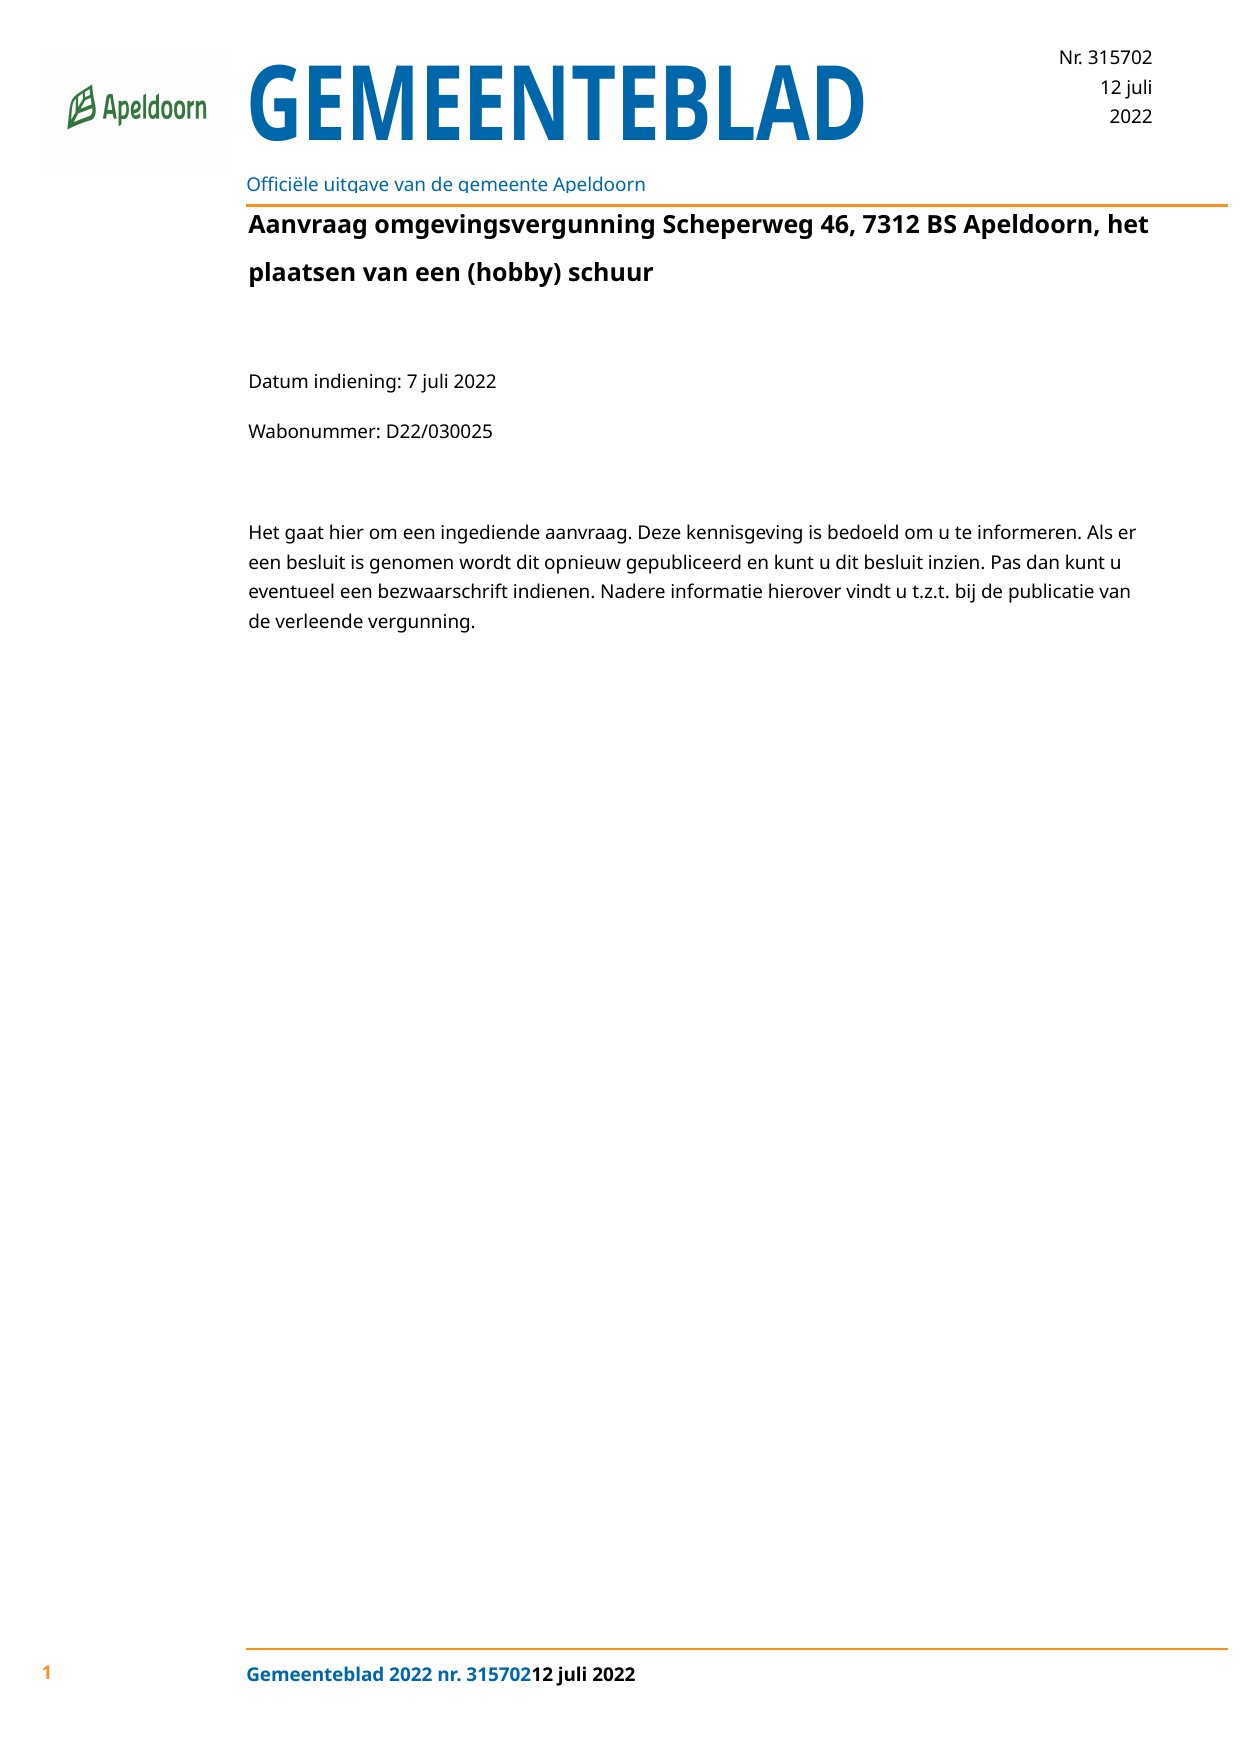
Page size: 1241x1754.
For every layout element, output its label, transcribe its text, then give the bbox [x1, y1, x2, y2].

picture [41, 47, 231, 172]
text Wabonummer: D22/030025 [248, 419, 1152, 444]
text Het gaat hier om een ingediende aanvraag. Deze kennisgeving is bedoeld om u te informeren. Als er een besluit is genomen wordt dit opnieuw gepubliceerd en kunt u dit besluit inzien. Pas dan kunt u eventueel een bezwaarschrift indienen. Nadere informatie hierover vindt u t.z.t. bij de publicatie van de verleende vergunning. [248, 519, 1152, 634]
text Datum indiening: 7 juli 2022 [248, 368, 1152, 394]
text Aanvraag omgevingsvergunning Scheperweg 46, 7312 BS Apeldoorn, het plaatsen van een (hobby) schuur [248, 207, 1152, 288]
